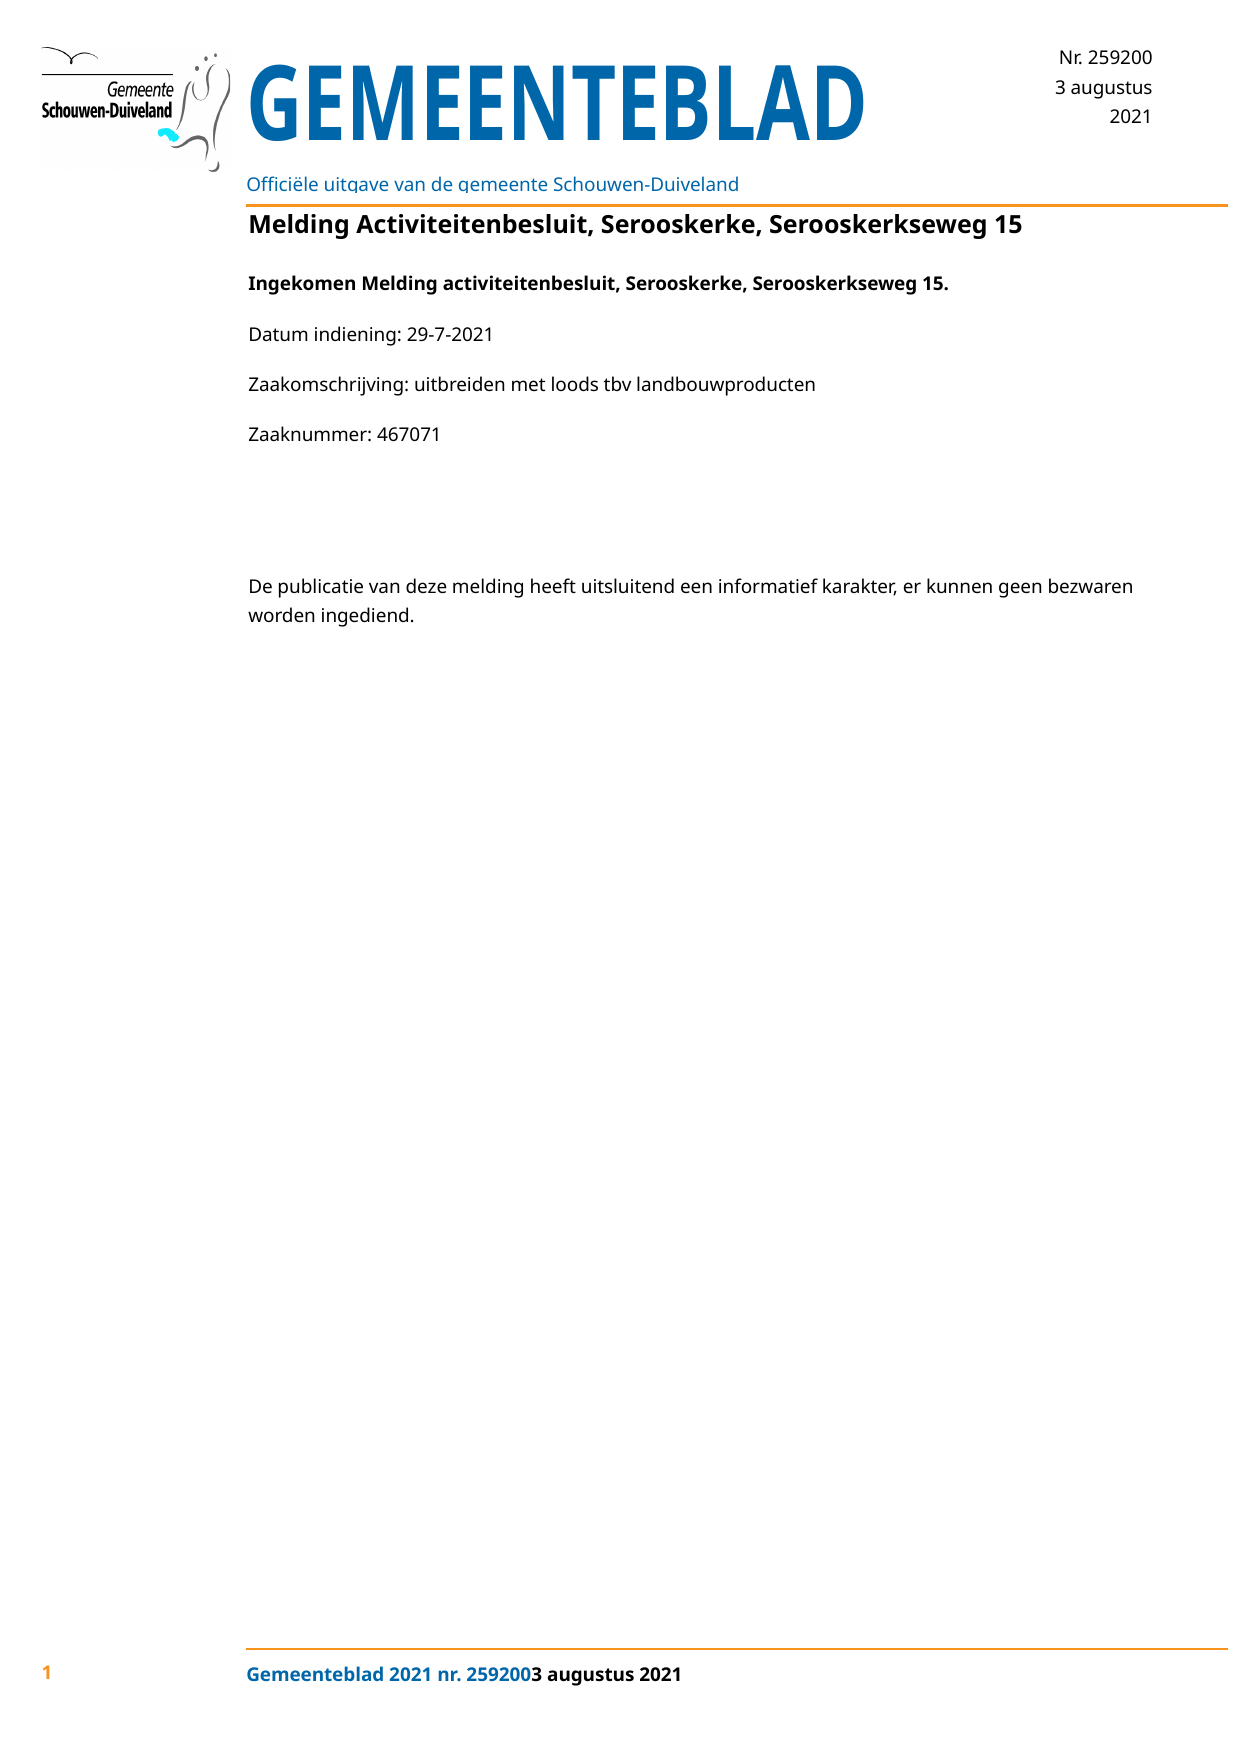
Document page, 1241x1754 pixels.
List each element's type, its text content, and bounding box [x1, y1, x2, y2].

text Melding Activiteitenbesluit, Serooskerke, Serooskerkseweg 15 [248, 207, 1152, 241]
text Zaakomschrijving: uitbreiden met loods tbv landbouwproducten [248, 371, 1152, 397]
text Ingekomen Melding activiteitenbesluit, Serooskerke, Serooskerkseweg 15. [248, 270, 1152, 296]
text Zaaknummer: 467071 [248, 422, 1152, 447]
text Datum indiening: 29-7-2021 [248, 321, 1152, 346]
text De publicatie van deze melding heeft uitsluitend een informatief karakter, er kunnen geen bezwaren worden ingediend. [248, 573, 1152, 628]
picture [41, 47, 231, 172]
